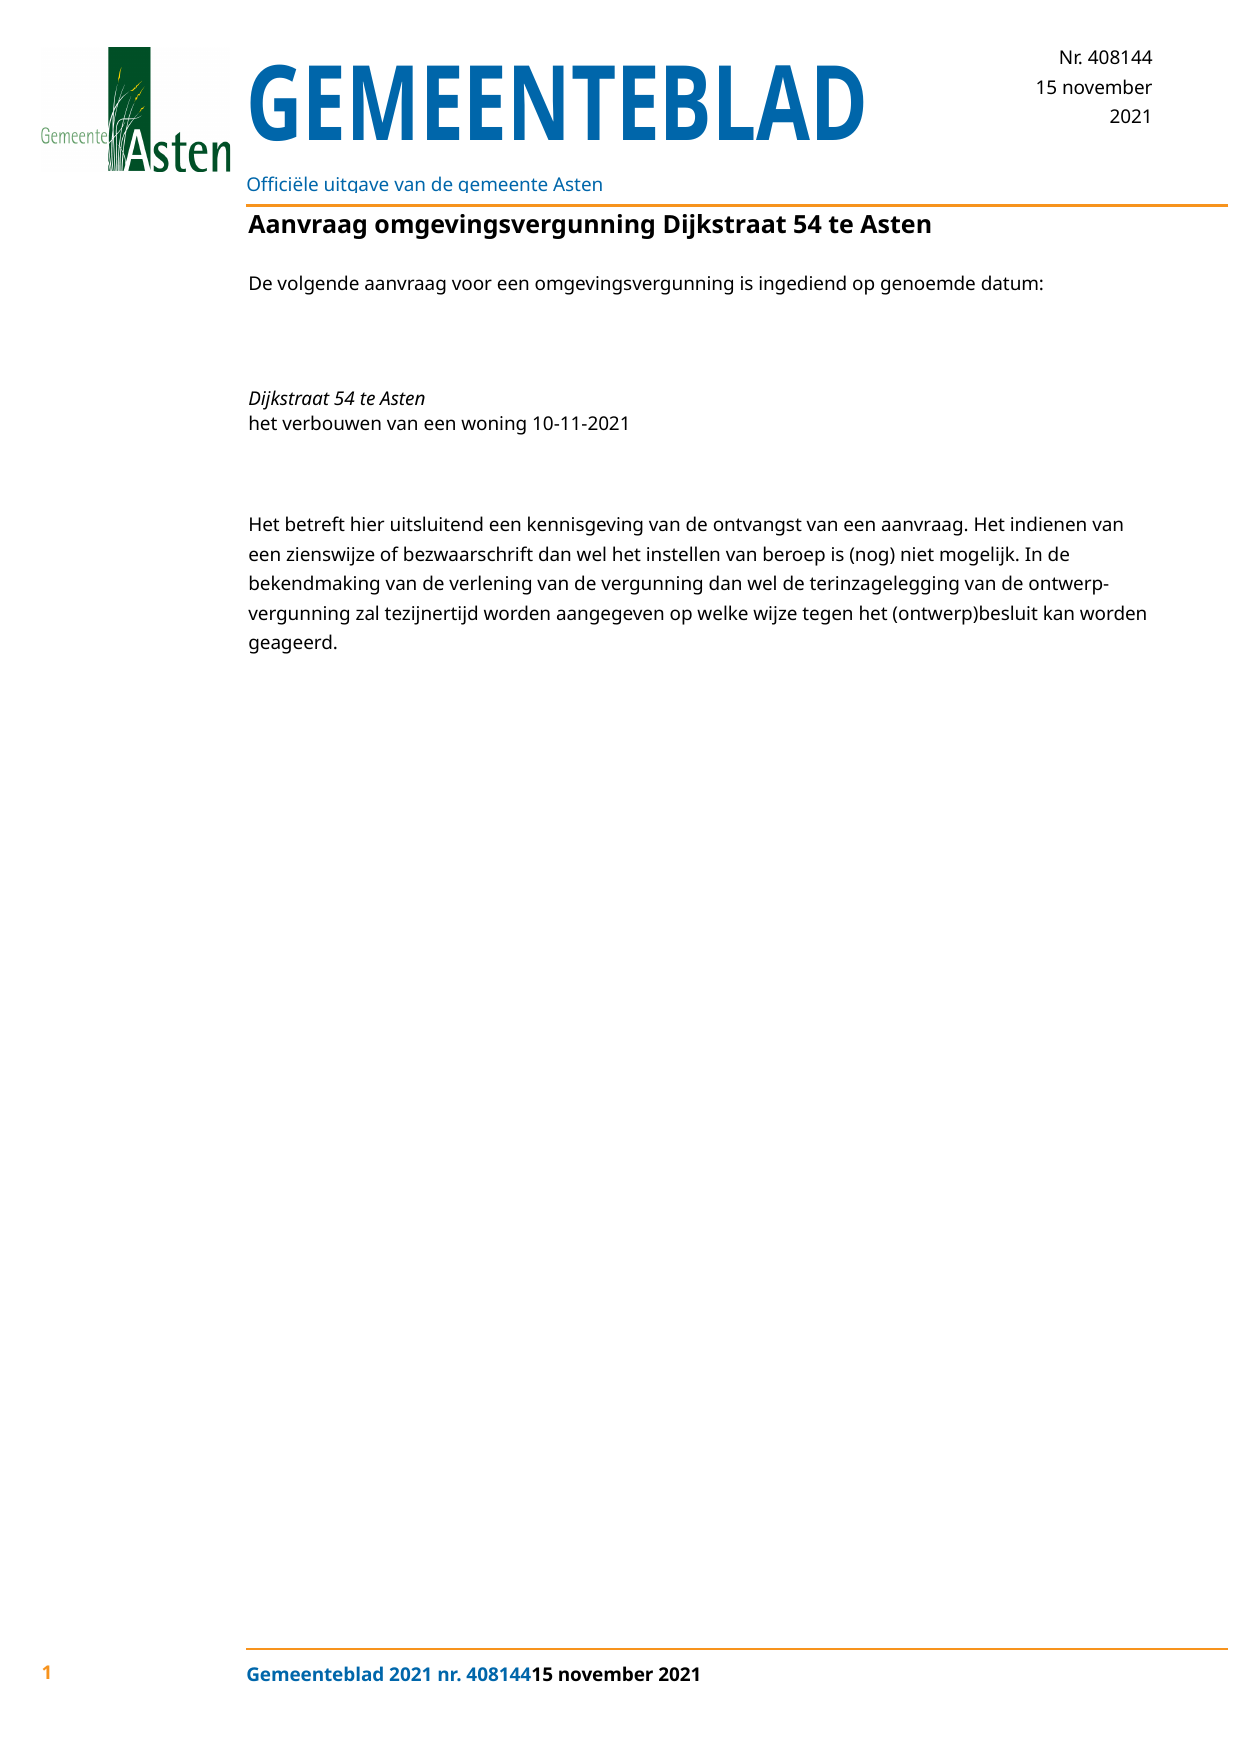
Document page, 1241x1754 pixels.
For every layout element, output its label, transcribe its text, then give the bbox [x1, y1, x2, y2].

picture [41, 47, 231, 172]
text het verbouwen van een woning 10-11-2021 [248, 410, 1152, 436]
text Aanvraag omgevingsvergunning Dijkstraat 54 te Asten [248, 207, 1152, 241]
text Het betreft hier uitsluitend een kennisgeving van de ontvangst van een aanvraag. Het indienen van een zienswijze of bezwaarschrift dan wel het instellen van beroep is (nog) niet mogelijk. In de bekendmaking van de verlening van de vergunning dan wel de terinzagelegging van de ontwerp-vergunning zal tezijnertijd worden aangegeven op welke wijze tegen het (ontwerp)besluit kan worden geageerd. [248, 511, 1152, 655]
text Dijkstraat 54 te Asten [248, 385, 1152, 410]
text De volgende aanvraag voor een omgevingsvergunning is ingediend op genoemde datum: [248, 270, 1152, 296]
